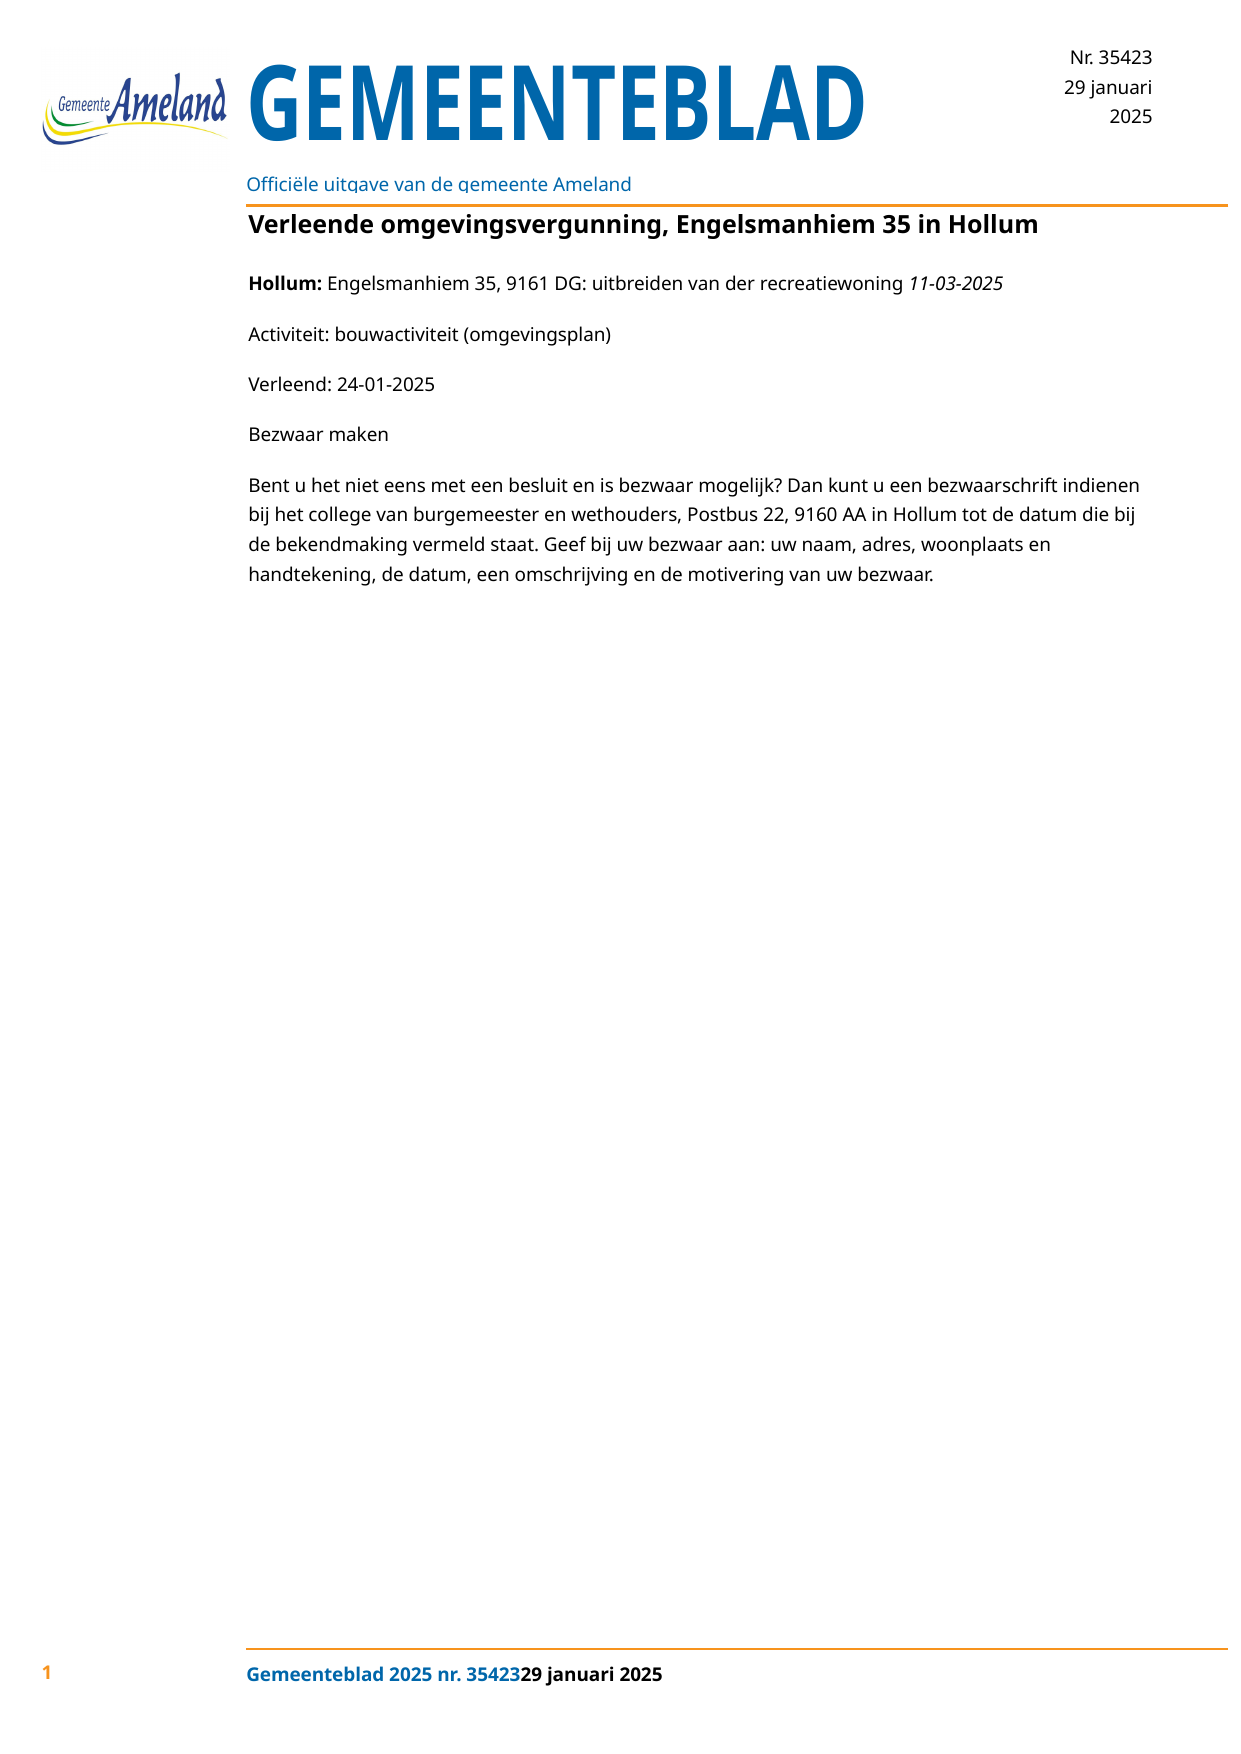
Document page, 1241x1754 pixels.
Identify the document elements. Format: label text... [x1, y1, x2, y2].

text Hollum: Engelsmanhiem 35, 9161 DG: uitbreiden van der recreatiewoning 11-03-2025 [248, 270, 1152, 296]
text Bent u het niet eens met een besluit en is bezwaar mogelijk? Dan kunt u een bezwaarschrift indienen bij het college van burgemeester en wethouders, Postbus 22, 9160 AA in Hollum tot de datum die bij de bekendmaking vermeld staat. Geef bij uw bezwaar aan: uw naam, adres, woonplaats en handtekening, de datum, een omschrijving en de motivering van uw bezwaar. [248, 472, 1152, 586]
text Verleend: 24-01-2025 [248, 371, 1152, 397]
text Verleende omgevingsvergunning, Engelsmanhiem 35 in Hollum [248, 207, 1152, 241]
picture [41, 47, 231, 172]
text Bezwaar maken [248, 422, 1152, 447]
text Activiteit: bouwactiviteit (omgevingsplan) [248, 321, 1152, 346]
